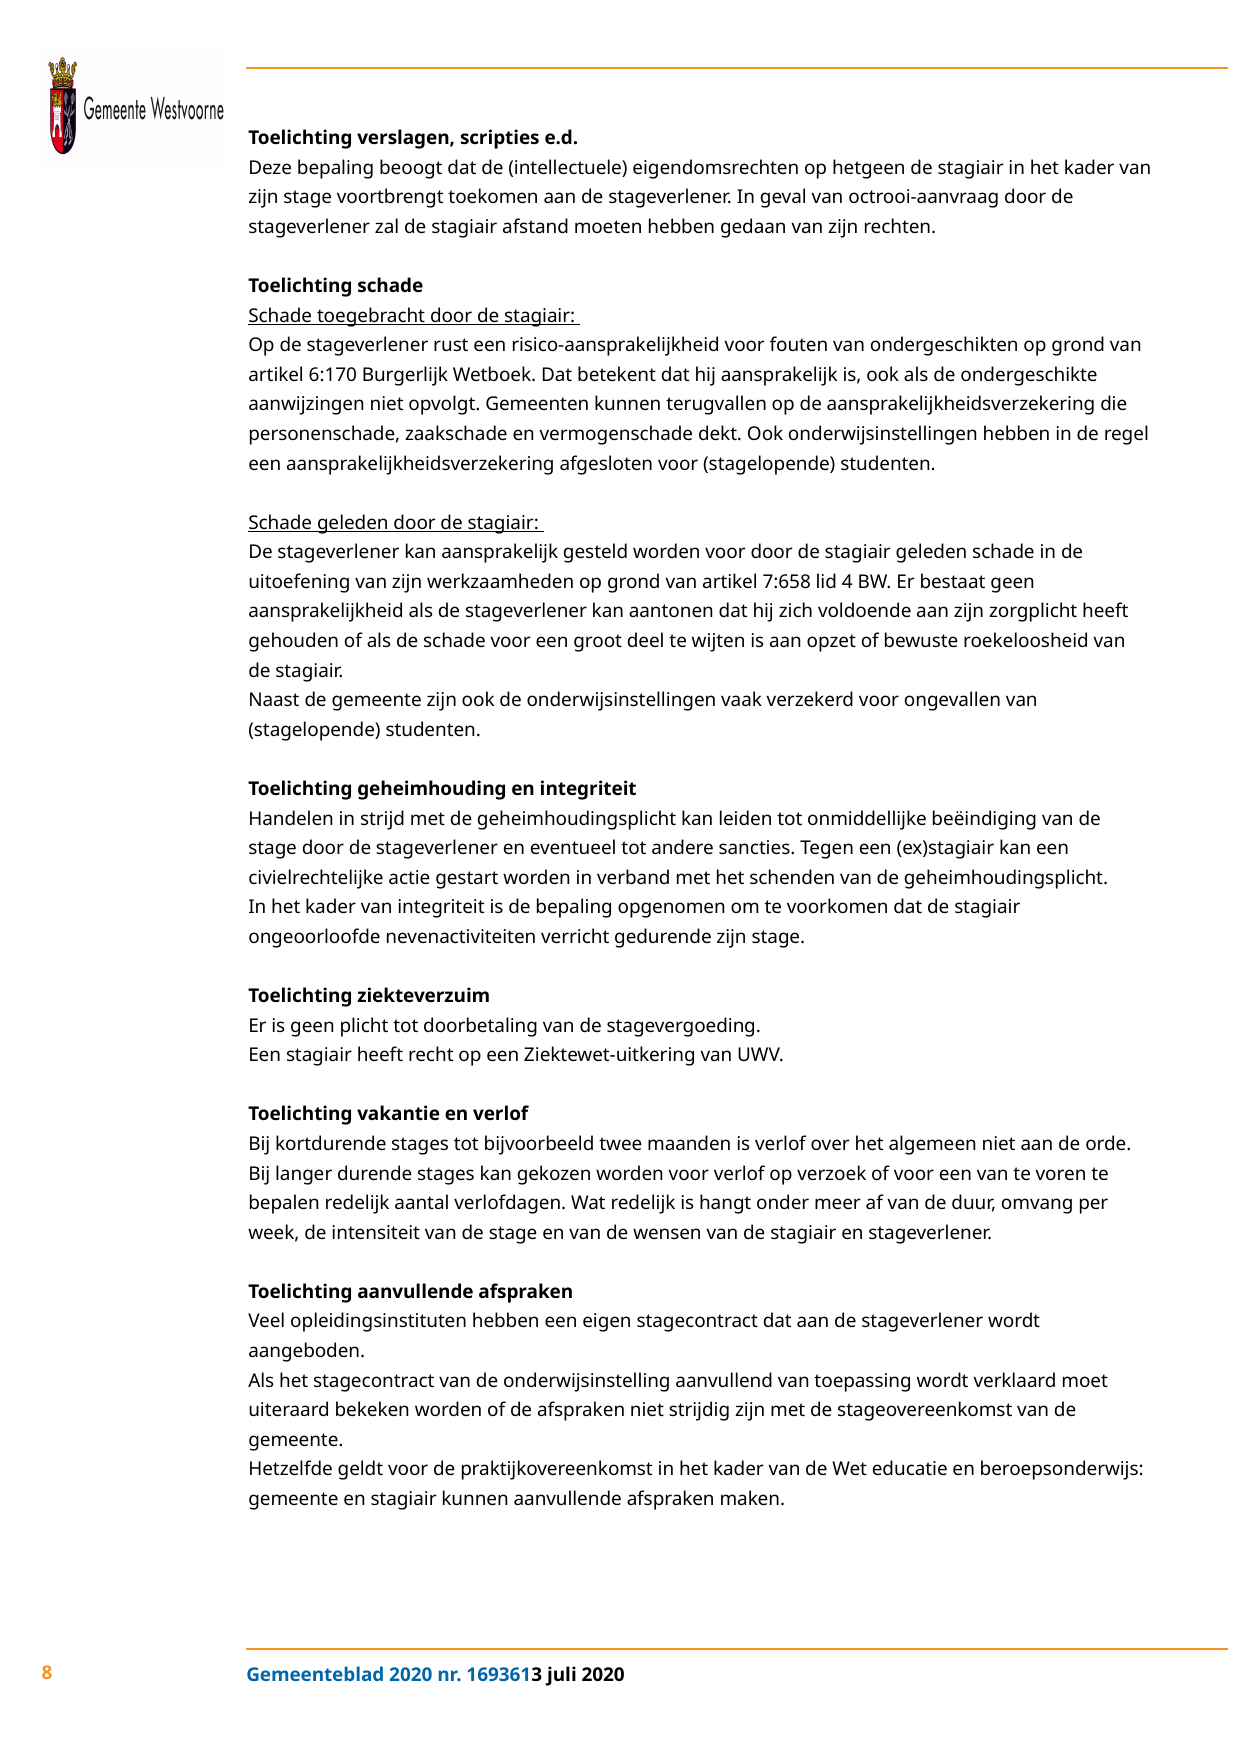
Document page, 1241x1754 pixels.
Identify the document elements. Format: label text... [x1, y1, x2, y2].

text In het kader van integriteit is de bepaling opgenomen om te voorkomen dat de stagiair ongeoorloofde nevenactiviteiten verricht gedurende zijn stage. [248, 893, 1152, 949]
text Op de stageverlener rust een risico-aansprakelijkheid voor fouten van ondergeschikten op grond van artikel 6:170 Burgerlijk Wetboek. Dat betekent dat hij aansprakelijk is, ook als de ondergeschikte aanwijzingen niet opvolgt. Gemeenten kunnen terugvallen op de aansprakelijkheidsverzekering die personenschade, zaakschade en vermogenschade dekt. Ook onderwijsinstellingen hebben in de regel een aansprakelijkheidsverzekering afgesloten voor (stagelopende) studenten. [248, 331, 1152, 476]
text Toelichting geheimhouding en integriteit [248, 775, 1152, 801]
text Deze bepaling beoogt dat de (intellectuele) eigendomsrechten op hetgeen de stagiair in het kader van zijn stage voortbrengt toekomen aan de stageverlener. In geval van octrooi-aanvraag door de stageverlener zal de stagiair afstand moeten hebben gedaan van zijn rechten. [248, 154, 1152, 239]
text Schade geleden door de stagiair: [248, 509, 1152, 535]
text Toelichting vakantie en verlof [248, 1101, 1152, 1126]
text Er is geen plicht tot doorbetaling van de stagevergoeding. [248, 1012, 1152, 1038]
text Toelichting aanvullende afspraken [248, 1278, 1152, 1304]
text Een stagiair heeft recht op een Ziektewet-uitkering van UWV. [248, 1041, 1152, 1067]
text Bij kortdurende stages tot bijvoorbeeld twee maanden is verlof over het algemeen niet aan de orde. Bij langer durende stages kan gekozen worden voor verlof op verzoek of voor een van te voren te bepalen redelijk aantal verlofdagen. Wat redelijk is hangt onder meer af van de duur, omvang per week, de intensiteit van de stage en van de wensen van de stagiair en stageverlener. [248, 1130, 1152, 1245]
text De stageverlener kan aansprakelijk gesteld worden voor door de stagiair geleden schade in de uitoefening van zijn werkzaamheden op grond van artikel 7:658 lid 4 BW. Er bestaat geen aansprakelijkheid als de stageverlener kan aantonen dat hij zich voldoende aan zijn zorgplicht heeft gehouden of als de schade voor een groot deel te wijten is aan opzet of bewuste roekeloosheid van de stagiair. [248, 538, 1152, 683]
text Schade toegebracht door de stagiair: [248, 302, 1152, 328]
text Toelichting verslagen, scripties e.d. [248, 124, 1152, 150]
text Naast de gemeente zijn ook de onderwijsinstellingen vaak verzekerd voor ongevallen van (stagelopende) studenten. [248, 686, 1152, 742]
text Als het stagecontract van de onderwijsinstelling aanvullend van toepassing wordt verklaard moet uiteraard bekeken worden of de afspraken niet strijdig zijn met de stageovereenkomst van de gemeente. [248, 1367, 1152, 1452]
text Toelichting ziekteverzuim [248, 982, 1152, 1008]
text Toelichting schade [248, 272, 1152, 298]
text Veel opleidingsinstituten hebben een eigen stagecontract dat aan de stageverlener wordt aangeboden. [248, 1308, 1152, 1363]
picture [41, 47, 231, 172]
text Hetzelfde geldt voor de praktijkovereenkomst in het kader van de Wet educatie en beroepsonderwijs: gemeente en stagiair kunnen aanvullende afspraken maken. [248, 1456, 1152, 1511]
text Handelen in strijd met de geheimhoudingsplicht kan leiden tot onmiddellijke beëindiging van de stage door de stageverlener en eventueel tot andere sancties. Tegen een (ex)stagiair kan een civielrechtelijke actie gestart worden in verband met het schenden van de geheimhoudingsplicht. [248, 805, 1152, 890]
